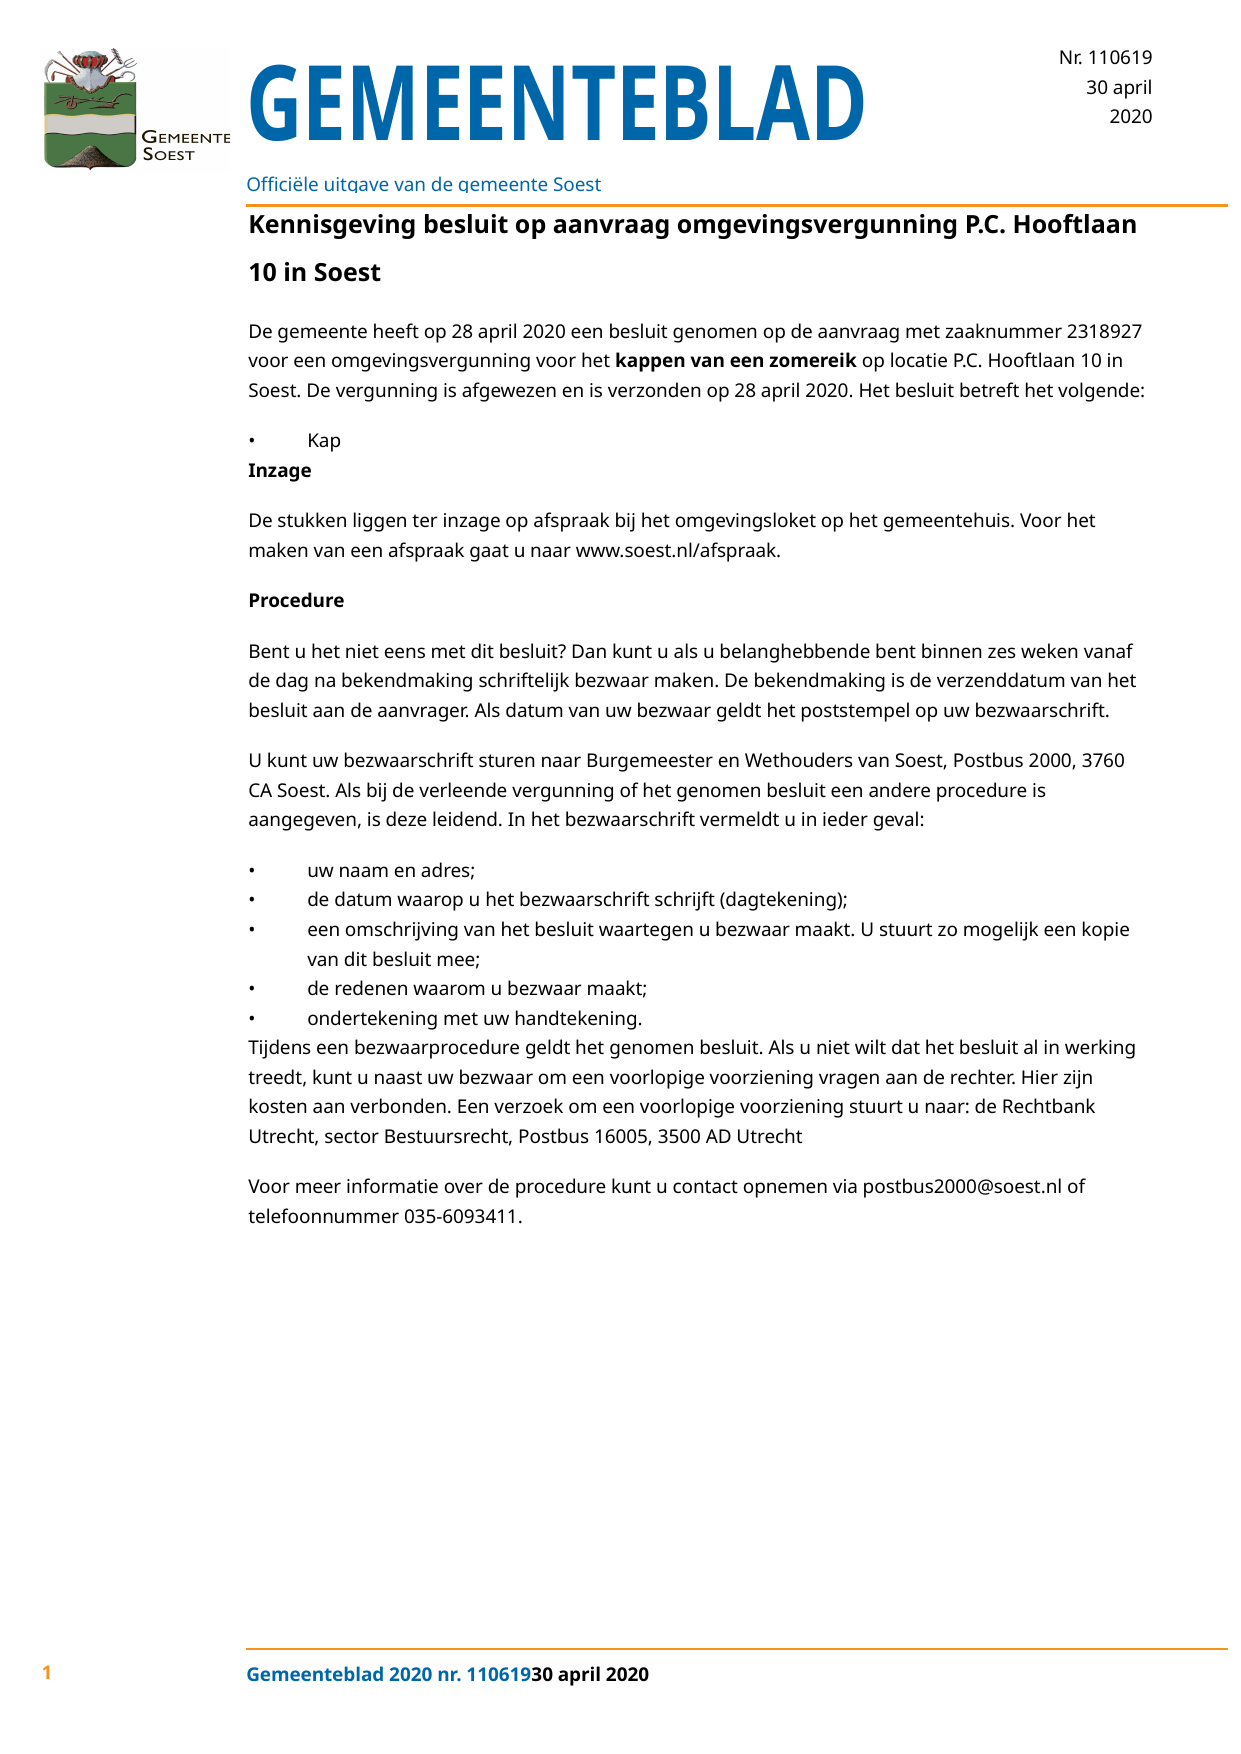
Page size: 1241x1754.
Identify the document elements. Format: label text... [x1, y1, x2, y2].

text De gemeente heeft op 28 april 2020 een besluit genomen op de aanvraag met zaaknummer 2318927 voor een omgevingsvergunning voor het kappen van een zomereik op locatie P.C. Hooftlaan 10 in Soest. De vergunning is afgewezen en is verzonden op 28 april 2020. Het besluit betreft het volgende: [248, 318, 1152, 403]
list uw naam en adres; [248, 857, 1152, 883]
text Bent u het niet eens met dit besluit? Dan kunt u als u belanghebbende bent binnen zes weken vanaf de dag na bekendmaking schriftelijk bezwaar maken. De bekendmaking is de verzenddatum van het besluit aan de aanvrager. Als datum van uw bezwaar geldt het poststempel op uw bezwaarschrift. [248, 638, 1152, 723]
text Kennisgeving besluit op aanvraag omgevingsvergunning P.C. Hooftlaan 10 in Soest [248, 207, 1152, 288]
list ondertekening met uw handtekening. [248, 1005, 1152, 1031]
list de datum waarop u het bezwaarschrift schrijft (dagtekening); [248, 887, 1152, 912]
list Kap [248, 427, 1152, 453]
picture [41, 47, 231, 172]
text De stukken liggen ter inzage op afspraak bij het omgevingsloket op het gemeentehuis. Voor het maken van een afspraak gaat u naar www.soest.nl/afspraak. [248, 507, 1152, 563]
list de redenen waarom u bezwaar maakt; [248, 975, 1152, 1001]
text U kunt uw bezwaarschrift sturen naar Burgemeester en Wethouders van Soest, Postbus 2000, 3760 CA Soest. Als bij de verleende vergunning of het genomen besluit een andere procedure is aangegeven, is deze leidend. In het bezwaarschrift vermeldt u in ieder geval: [248, 747, 1152, 832]
text Tijdens een bezwaarprocedure geldt het genomen besluit. Als u niet wilt dat het besluit al in werking treedt, kunt u naast uw bezwaar om een voorlopige voorziening vragen aan de rechter. Hier zijn kosten aan verbonden. Een verzoek om een voorlopige voorziening stuurt u naar: de Rechtbank Utrecht, sector Bestuursrecht, Postbus 16005, 3500 AD Utrecht [248, 1034, 1152, 1149]
text Voor meer informatie over de procedure kunt u contact opnemen via postbus2000@soest.nl of telefoonnummer 035-6093411. [248, 1174, 1152, 1229]
text Inzage [248, 457, 1152, 483]
text Procedure [248, 587, 1152, 613]
list een omschrijving van het besluit waartegen u bezwaar maakt. U stuurt zo mogelijk een kopie van dit besluit mee; [248, 916, 1152, 972]
